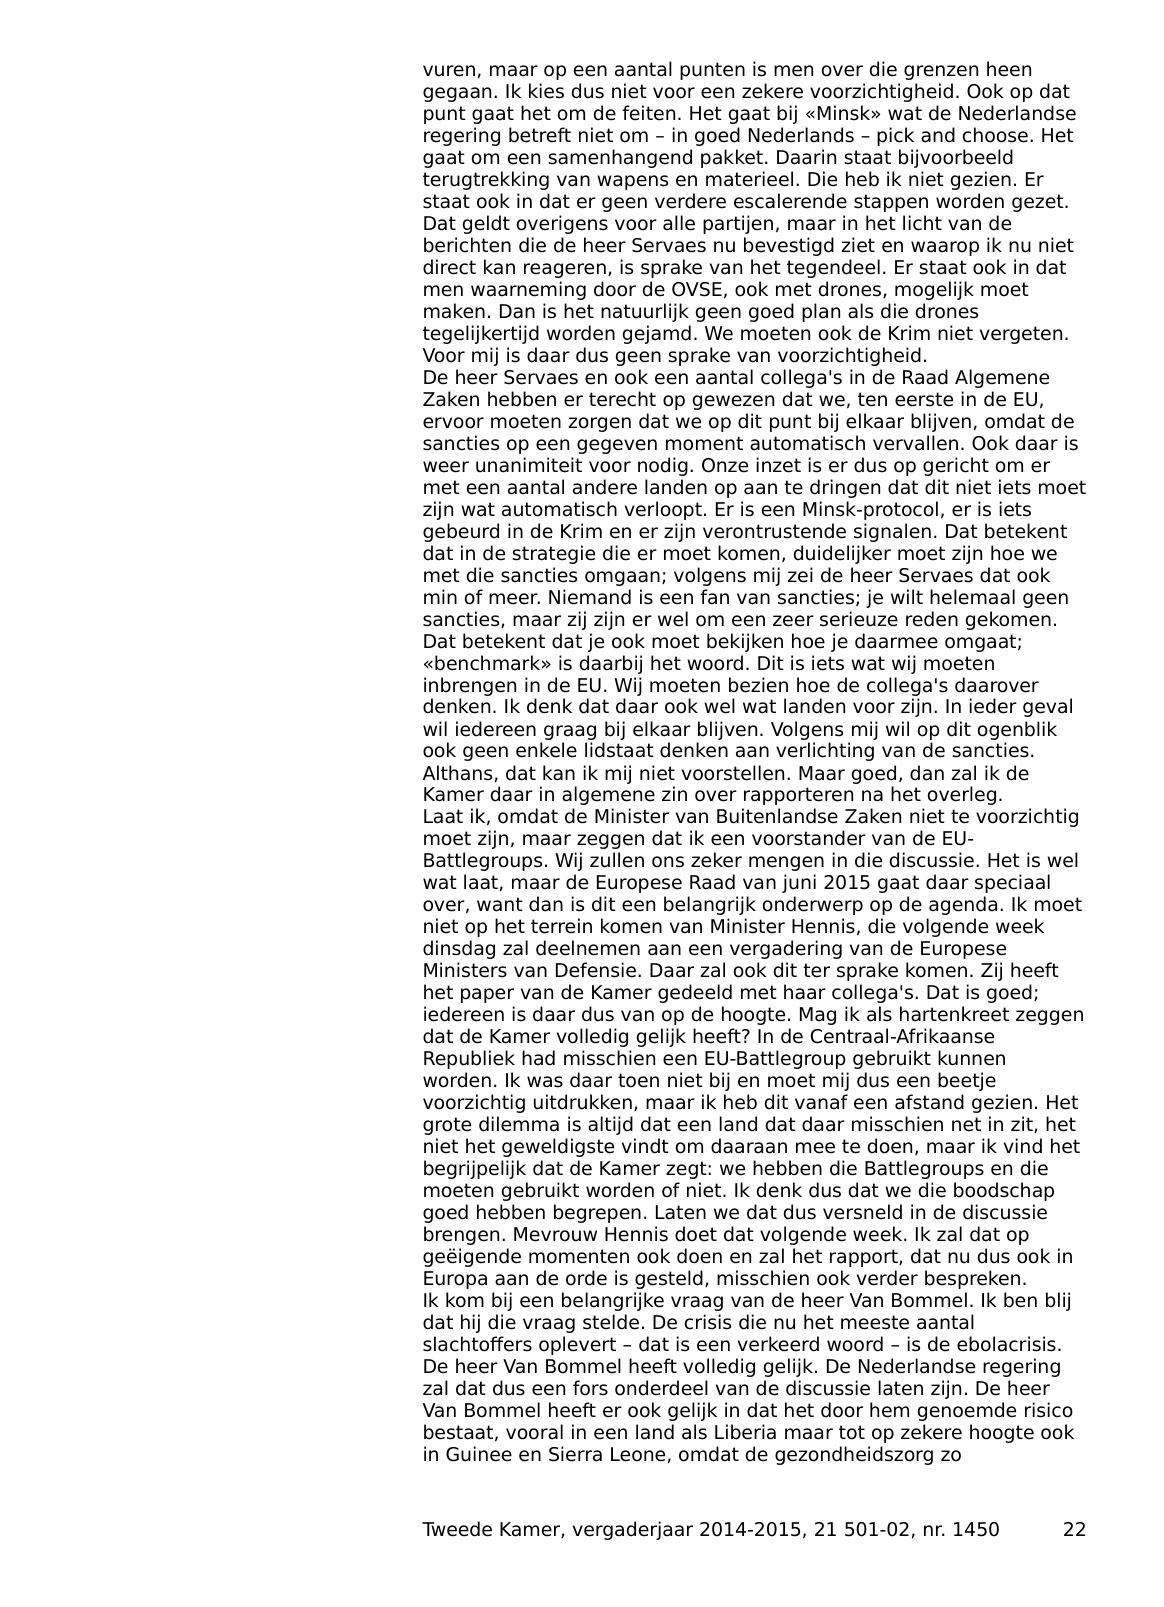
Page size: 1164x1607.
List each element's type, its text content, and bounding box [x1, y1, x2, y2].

text Ik kom bij een belangrijke vraag van de heer Van Bommel. Ik ben blij dat hij die vraag stelde. De crisis die nu het meeste aantal slachtoffers oplevert – dat is een verkeerd woord – is de ebolacrisis. De heer Van Bommel heeft volledig gelijk. De Nederlandse regering zal dat dus een fors onderdeel van de discussie laten zijn. De heer Van Bommel heeft er ook gelijk in dat het door hem genoemde risico bestaat, vooral in een land als Liberia maar tot op zekere hoogte ook in Guinee en Sierra Leone, omdat de gezondheidszorg zo [422, 1290, 1087, 1466]
text vuren, maar op een aantal punten is men over die grenzen heen gegaan. Ik kies dus niet voor een zekere voorzichtigheid. Ook op dat punt gaat het om de feiten. Het gaat bij «Minsk» wat de Nederlandse regering betreft niet om – in goed Nederlands – pick and choose. Het gaat om een samenhangend pakket. Daarin staat bijvoorbeeld terugtrekking van wapens en materieel. Die heb ik niet gezien. Er staat ook in dat er geen verdere escalerende stappen worden gezet. Dat geldt overigens voor alle partijen, maar in het licht van de berichten die de heer Servaes nu bevestigd ziet en waarop ik nu niet direct kan reageren, is sprake van het tegendeel. Er staat ook in dat men waarneming door de OVSE, ook met drones, mogelijk moet maken. Dan is het natuurlijk geen goed plan als die drones tegelijkertijd worden gejamd. We moeten ook de Krim niet vergeten. Voor mij is daar dus geen sprake van voorzichtigheid. [422, 59, 1087, 367]
text Laat ik, omdat de Minister van Buitenlandse Zaken niet te voorzichtig moet zijn, maar zeggen dat ik een voorstander van de EU-Battlegroups. Wij zullen ons zeker mengen in die discussie. Het is wel wat laat, maar de Europese Raad van juni 2015 gaat daar speciaal over, want dan is dit een belangrijk onderwerp op de agenda. Ik moet niet op het terrein komen van Minister Hennis, die volgende week dinsdag zal deelnemen aan een vergadering van de Europese Ministers van Defensie. Daar zal ook dit ter sprake komen. Zij heeft het paper van de Kamer gedeeld met haar collega's. Dat is goed; iedereen is daar dus van op de hoogte. Mag ik als hartenkreet zeggen dat de Kamer volledig gelijk heeft? In de Centraal-Afrikaanse Republiek had misschien een EU-Battlegroup gebruikt kunnen worden. Ik was daar toen niet bij en moet mij dus een beetje voorzichtig uitdrukken, maar ik heb dit vanaf een afstand gezien. Het grote dilemma is altijd dat een land dat daar misschien net in zit, het niet het geweldigste vindt om daaraan mee te doen, maar ik vind het begrijpelijk dat de Kamer zegt: we hebben die Battlegroups en die moeten gebruikt worden of niet. Ik denk dus dat we die boodschap goed hebben begrepen. Laten we dat dus versneld in de discussie brengen. Mevrouw Hennis doet dat volgende week. Ik zal dat op geëigende momenten ook doen en zal het rapport, dat nu dus ook in Europa aan de orde is gesteld, misschien ook verder bespreken. [422, 806, 1087, 1290]
text De heer Servaes en ook een aantal collega's in de Raad Algemene Zaken hebben er terecht op gewezen dat we, ten eerste in de EU, ervoor moeten zorgen dat we op dit punt bij elkaar blijven, omdat de sancties op een gegeven moment automatisch vervallen. Ook daar is weer unanimiteit voor nodig. Onze inzet is er dus op gericht om er met een aantal andere landen op aan te dringen dat dit niet iets moet zijn wat automatisch verloopt. Er is een Minsk-protocol, er is iets gebeurd in de Krim en er zijn verontrustende signalen. Dat betekent dat in de strategie die er moet komen, duidelijker moet zijn hoe we met die sancties omgaan; volgens mij zei de heer Servaes dat ook min of meer. Niemand is een fan van sancties; je wilt helemaal geen sancties, maar zij zijn er wel om een zeer serieuze reden gekomen. Dat betekent dat je ook moet bekijken hoe je daarmee omgaat; «benchmark» is daarbij het woord. Dit is iets wat wij moeten inbrengen in de EU. Wij moeten bezien hoe de collega's daarover denken. Ik denk dat daar ook wel wat landen voor zijn. In ieder geval wil iedereen graag bij elkaar blijven. Volgens mij wil op dit ogenblik ook geen enkele lidstaat denken aan verlichting van de sancties. Althans, dat kan ik mij niet voorstellen. Maar goed, dan zal ik de Kamer daar in algemene zin over rapporteren na het overleg. [422, 367, 1087, 806]
